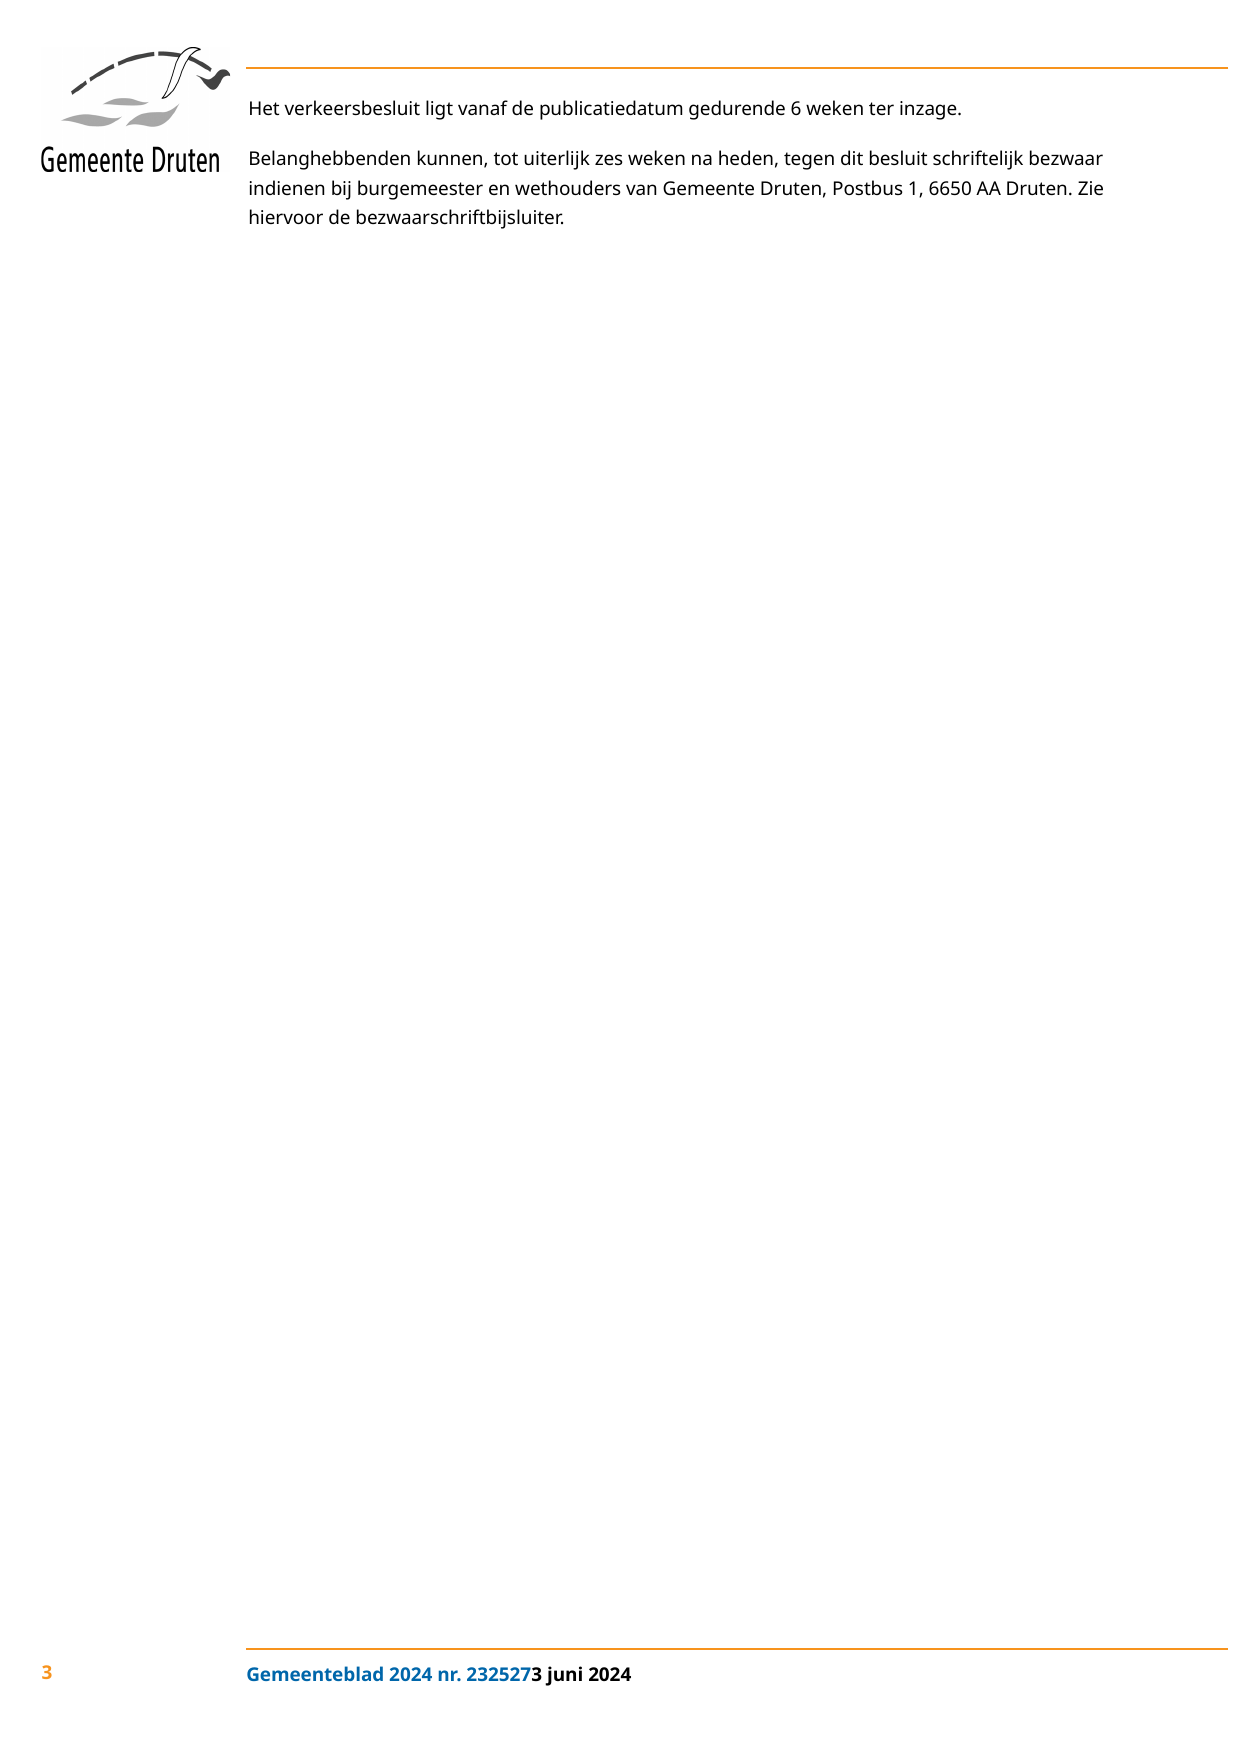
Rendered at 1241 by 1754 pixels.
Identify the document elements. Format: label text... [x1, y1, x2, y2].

text Belanghebbenden kunnen, tot uiterlijk zes weken na heden, tegen dit besluit schriftelijk bezwaar indienen bij burgemeester en wethouders van Gemeente Druten, Postbus 1, 6650 AA Druten. Zie hiervoor de bezwaarschriftbijsluiter. [248, 145, 1152, 230]
picture [41, 47, 231, 172]
text Het verkeersbesluit ligt vanaf de publicatiedatum gedurende 6 weken ter inzage. [248, 95, 1152, 121]
